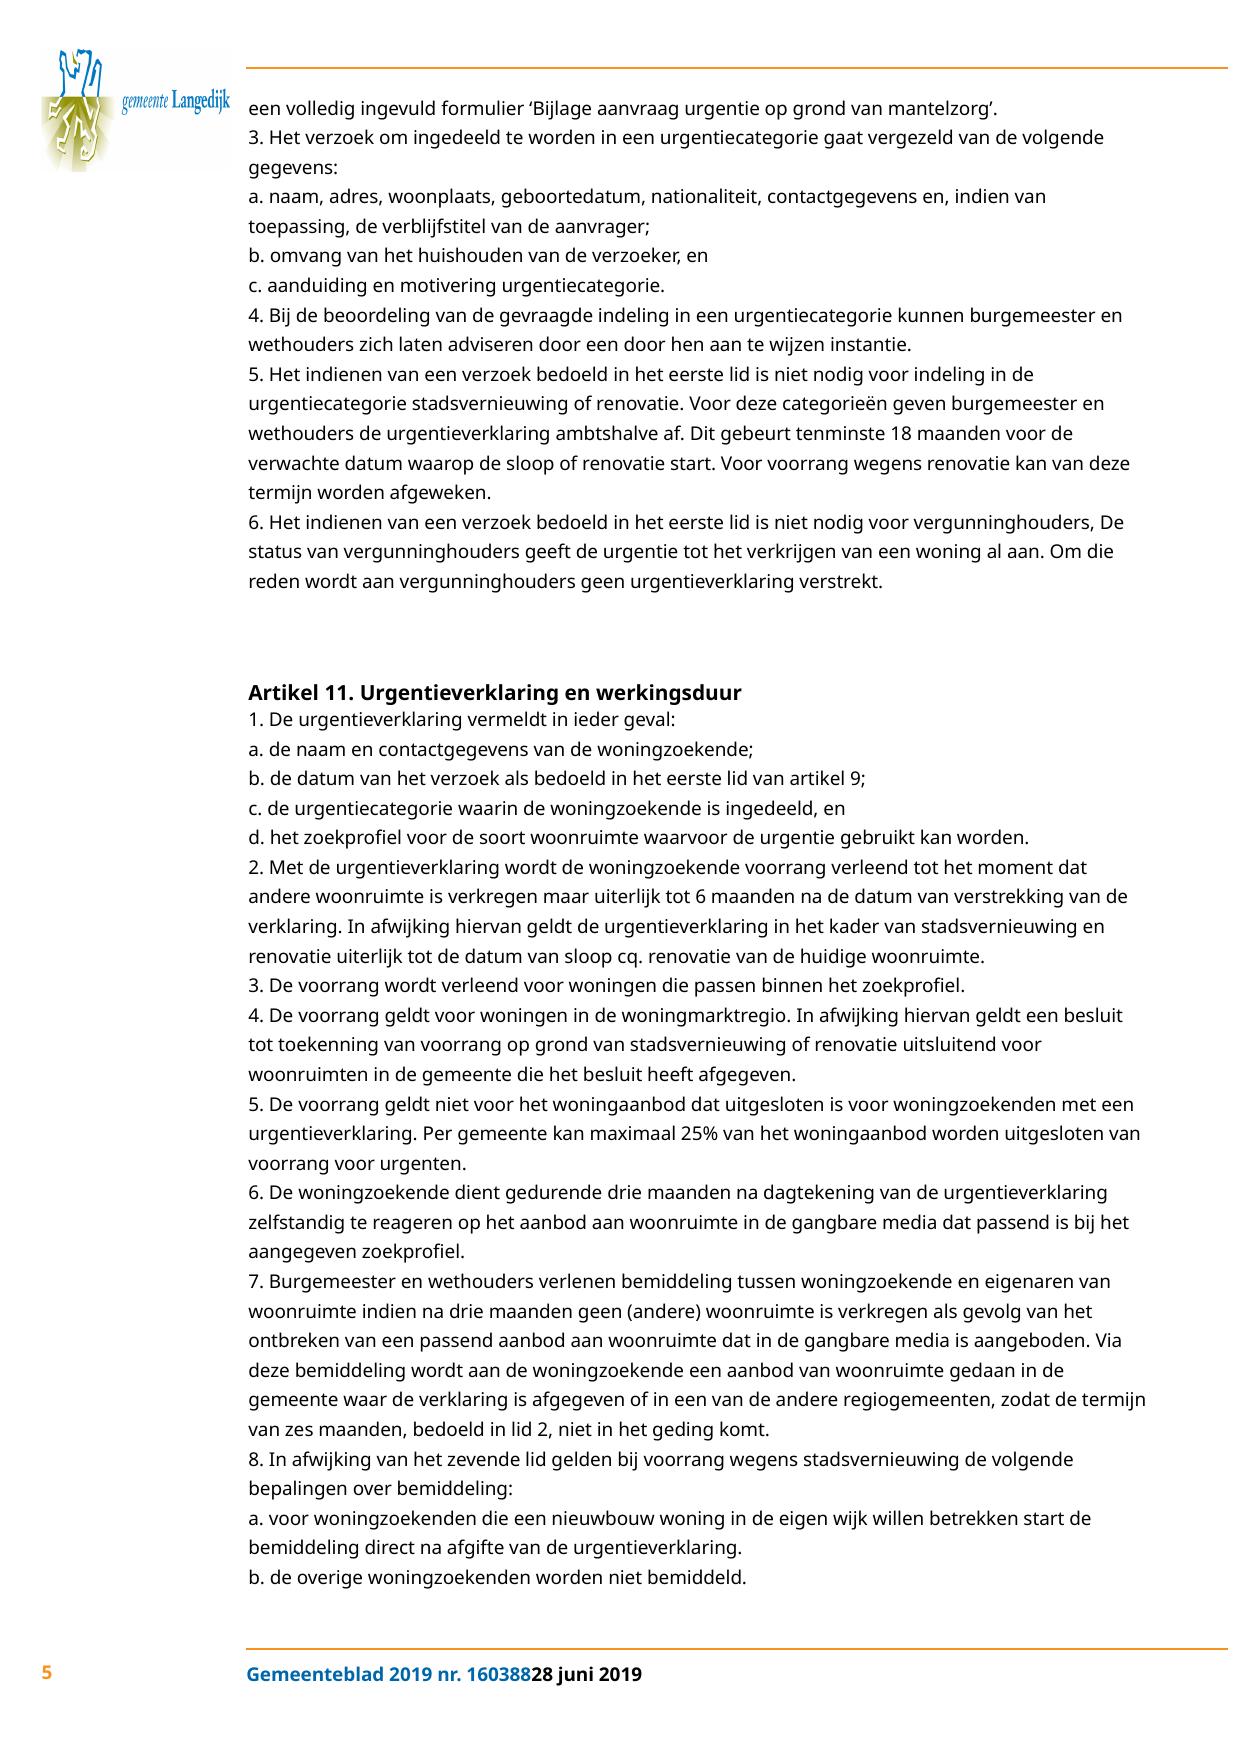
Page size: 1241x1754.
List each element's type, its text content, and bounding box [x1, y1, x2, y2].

text Artikel 11. Urgentieverklaring en werkingsduur [248, 678, 1152, 706]
text een volledig ingevuld formulier ‘Bijlage aanvraag urgentie op grond van mantelzorg’. [248, 95, 1152, 121]
text d. het zoekprofiel voor de soort woonruimte waarvoor de urgentie gebruikt kan worden. [248, 824, 1152, 850]
text 1. De urgentieverklaring vermeldt in ieder geval: [248, 706, 1152, 732]
text 6. De woningzoekende dient gedurende drie maanden na dagtekening van de urgentieverklaring zelfstandig te reageren op het aanbod aan woonruimte in de gangbare media dat passend is bij het aangegeven zoekprofiel. [248, 1179, 1152, 1264]
text 5. Het indienen van een verzoek bedoeld in het eerste lid is niet nodig voor indeling in de urgentiecategorie stadsvernieuwing of renovatie. Voor deze categorieën geven burgemeester en wethouders de urgentieverklaring ambtshalve af. Dit gebeurt tenminste 18 maanden voor de verwachte datum waarop de sloop of renovatie start. Voor voorrang wegens renovatie kan van deze termijn worden afgeweken. [248, 361, 1152, 505]
picture [41, 47, 231, 172]
text 5. De voorrang geldt niet voor het woningaanbod dat uitgesloten is voor woningzoekenden met een urgentieverklaring. Per gemeente kan maximaal 25% van het woningaanbod worden uitgesloten van voorrang voor urgenten. [248, 1091, 1152, 1176]
text 2. Met de urgentieverklaring wordt de woningzoekende voorrang verleend tot het moment dat andere woonruimte is verkregen maar uiterlijk tot 6 maanden na de datum van verstrekking van de verklaring. In afwijking hiervan geldt de urgentieverklaring in het kader van stadsvernieuwing en renovatie uiterlijk tot de datum van sloop cq. renovatie van de huidige woonruimte. [248, 854, 1152, 968]
text 7. Burgemeester en wethouders verlenen bemiddeling tussen woningzoekende en eigenaren van woonruimte indien na drie maanden geen (andere) woonruimte is verkregen als gevolg van het ontbreken van een passend aanbod aan woonruimte dat in de gangbare media is aangeboden. Via deze bemiddeling wordt aan de woningzoekende een aanbod van woonruimte gedaan in de gemeente waar de verklaring is afgegeven of in een van de andere regiogemeenten, zodat de termijn van zes maanden, bedoeld in lid 2, niet in het geding komt. [248, 1268, 1152, 1442]
text c. de urgentiecategorie waarin de woningzoekende is ingedeeld, en [248, 795, 1152, 821]
text 8. In afwijking van het zevende lid gelden bij voorrang wegens stadsvernieuwing de volgende bepalingen over bemiddeling: [248, 1446, 1152, 1501]
text a. de naam en contactgegevens van de woningzoekende; [248, 736, 1152, 761]
text 4. De voorrang geldt voor woningen in de woningmarktregio. In afwijking hiervan geldt een besluit tot toekenning van voorrang op grond van stadsvernieuwing of renovatie uitsluitend voor woonruimten in de gemeente die het besluit heeft afgegeven. [248, 1002, 1152, 1087]
text c. aanduiding en motivering urgentiecategorie. [248, 272, 1152, 298]
text 6. Het indienen van een verzoek bedoeld in het eerste lid is niet nodig voor vergunninghouders, De status van vergunninghouders geeft de urgentie tot het verkrijgen van een woning al aan. Om die reden wordt aan vergunninghouders geen urgentieverklaring verstrekt. [248, 509, 1152, 594]
text a. voor woningzoekenden die een nieuwbouw woning in de eigen wijk willen betrekken start de bemiddeling direct na afgifte van de urgentieverklaring. [248, 1505, 1152, 1560]
text b. omvang van het huishouden van de verzoeker, en [248, 243, 1152, 268]
text b. de datum van het verzoek als bedoeld in het eerste lid van artikel 9; [248, 765, 1152, 791]
text 4. Bij de beoordeling van de gevraagde indeling in een urgentiecategorie kunnen burgemeester en wethouders zich laten adviseren door een door hen aan te wijzen instantie. [248, 302, 1152, 357]
text 3. Het verzoek om ingedeeld te worden in een urgentiecategorie gaat vergezeld van de volgende gegevens: [248, 124, 1152, 180]
text b. de overige woningzoekenden worden niet bemiddeld. [248, 1564, 1152, 1590]
text 3. De voorrang wordt verleend voor woningen die passen binnen het zoekprofiel. [248, 972, 1152, 998]
text a. naam, adres, woonplaats, geboortedatum, nationaliteit, contactgegevens en, indien van toepassing, de verblijfstitel van de aanvrager; [248, 183, 1152, 239]
